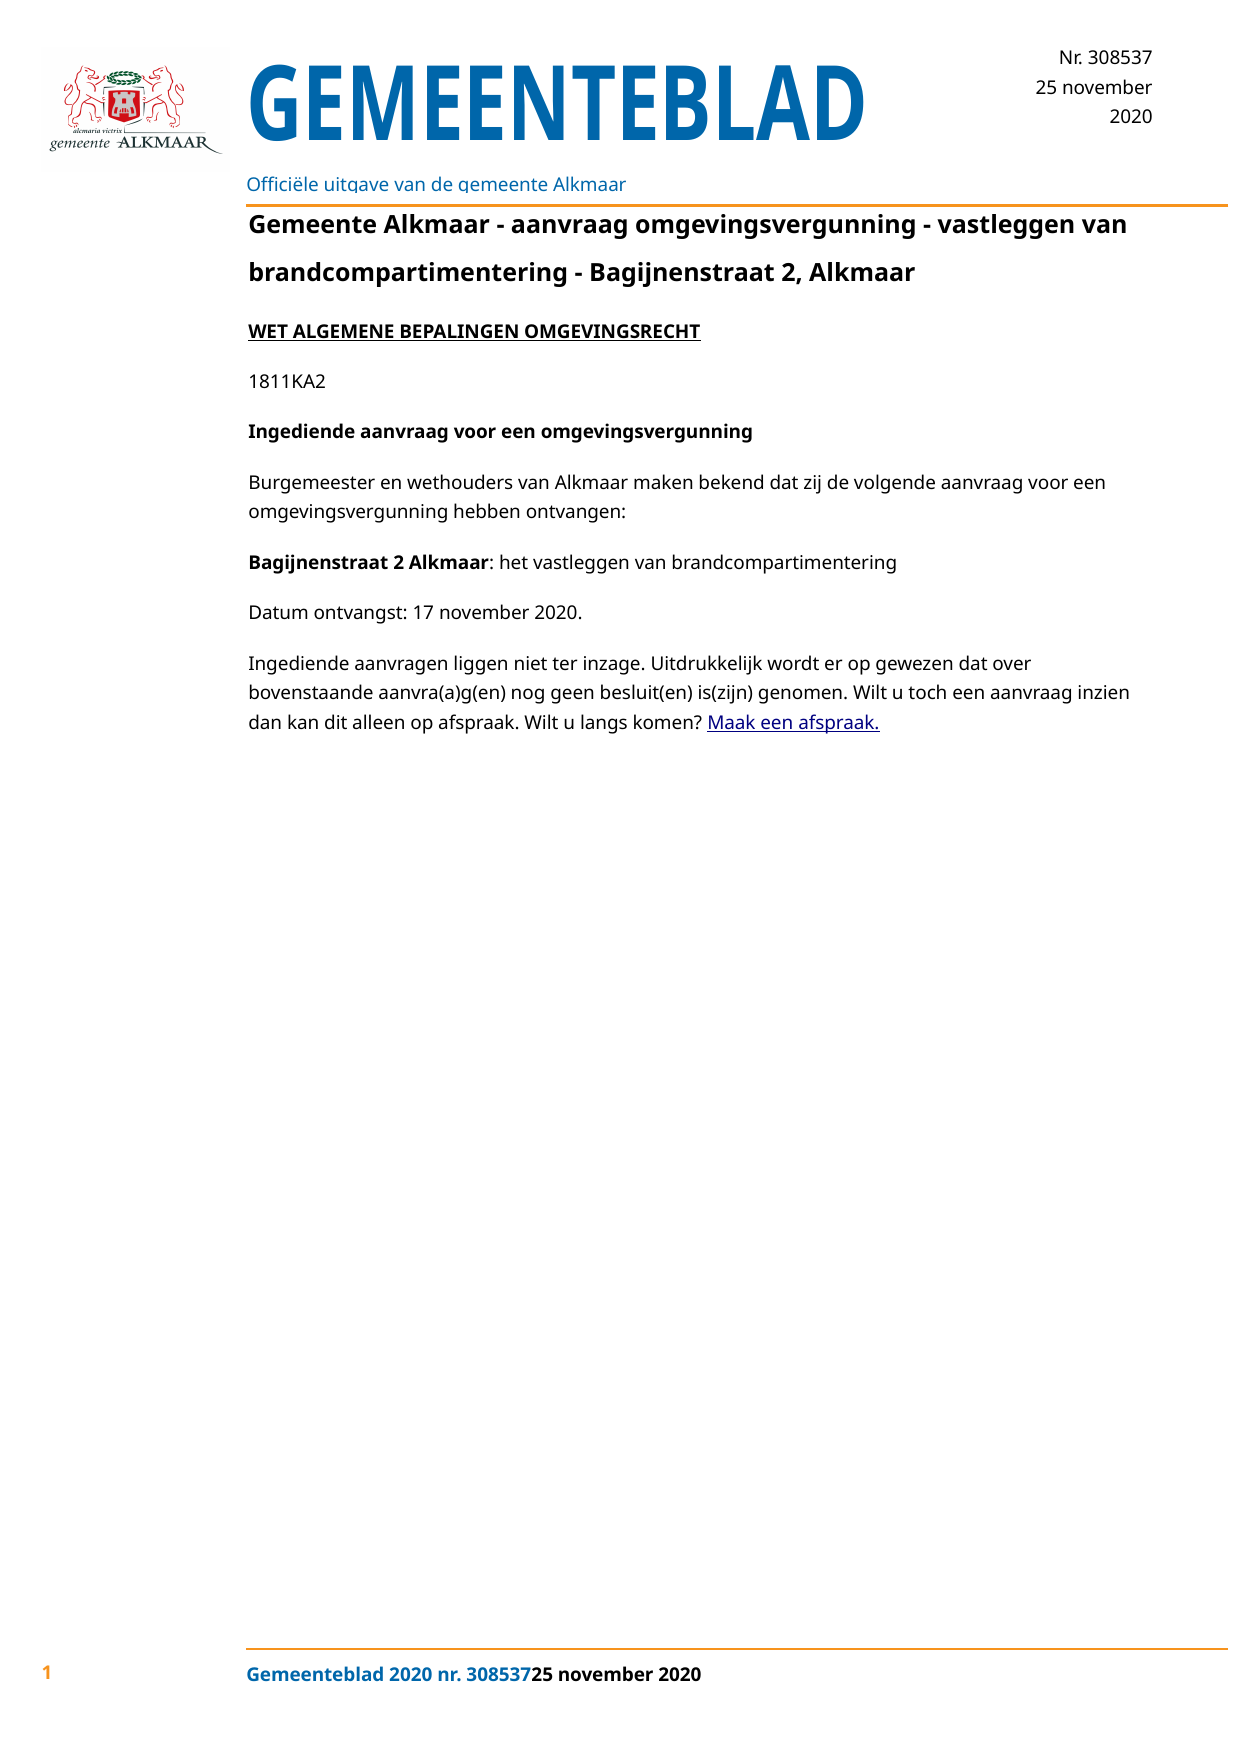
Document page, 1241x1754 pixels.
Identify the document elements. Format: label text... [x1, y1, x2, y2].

text Ingediende aanvraag voor een omgevingsvergunning [248, 419, 1152, 444]
text Bagijnenstraat 2 Alkmaar: het vastleggen van brandcompartimentering [248, 549, 1152, 575]
text 1811KA2 [248, 368, 1152, 394]
text Gemeente Alkmaar - aanvraag omgevingsvergunning - vastleggen van brandcompartimentering - Bagijnenstraat 2, Alkmaar [248, 207, 1152, 288]
text Ingediende aanvragen liggen niet ter inzage. Uitdrukkelijk wordt er op gewezen dat over bovenstaande aanvra(a)g(en) nog geen besluit(en) is(zijn) genomen. Wilt u toch een aanvraag inzien dan kan dit alleen op afspraak. Wilt u langs komen? Maak een afspraak. [248, 650, 1152, 735]
picture [41, 47, 231, 172]
text Burgemeester en wethouders van Alkmaar maken bekend dat zij de volgende aanvraag voor een omgevingsvergunning hebben ontvangen: [248, 469, 1152, 524]
text WET ALGEMENE BEPALINGEN OMGEVINGSRECHT [248, 318, 1152, 344]
text Datum ontvangst: 17 november 2020. [248, 599, 1152, 625]
